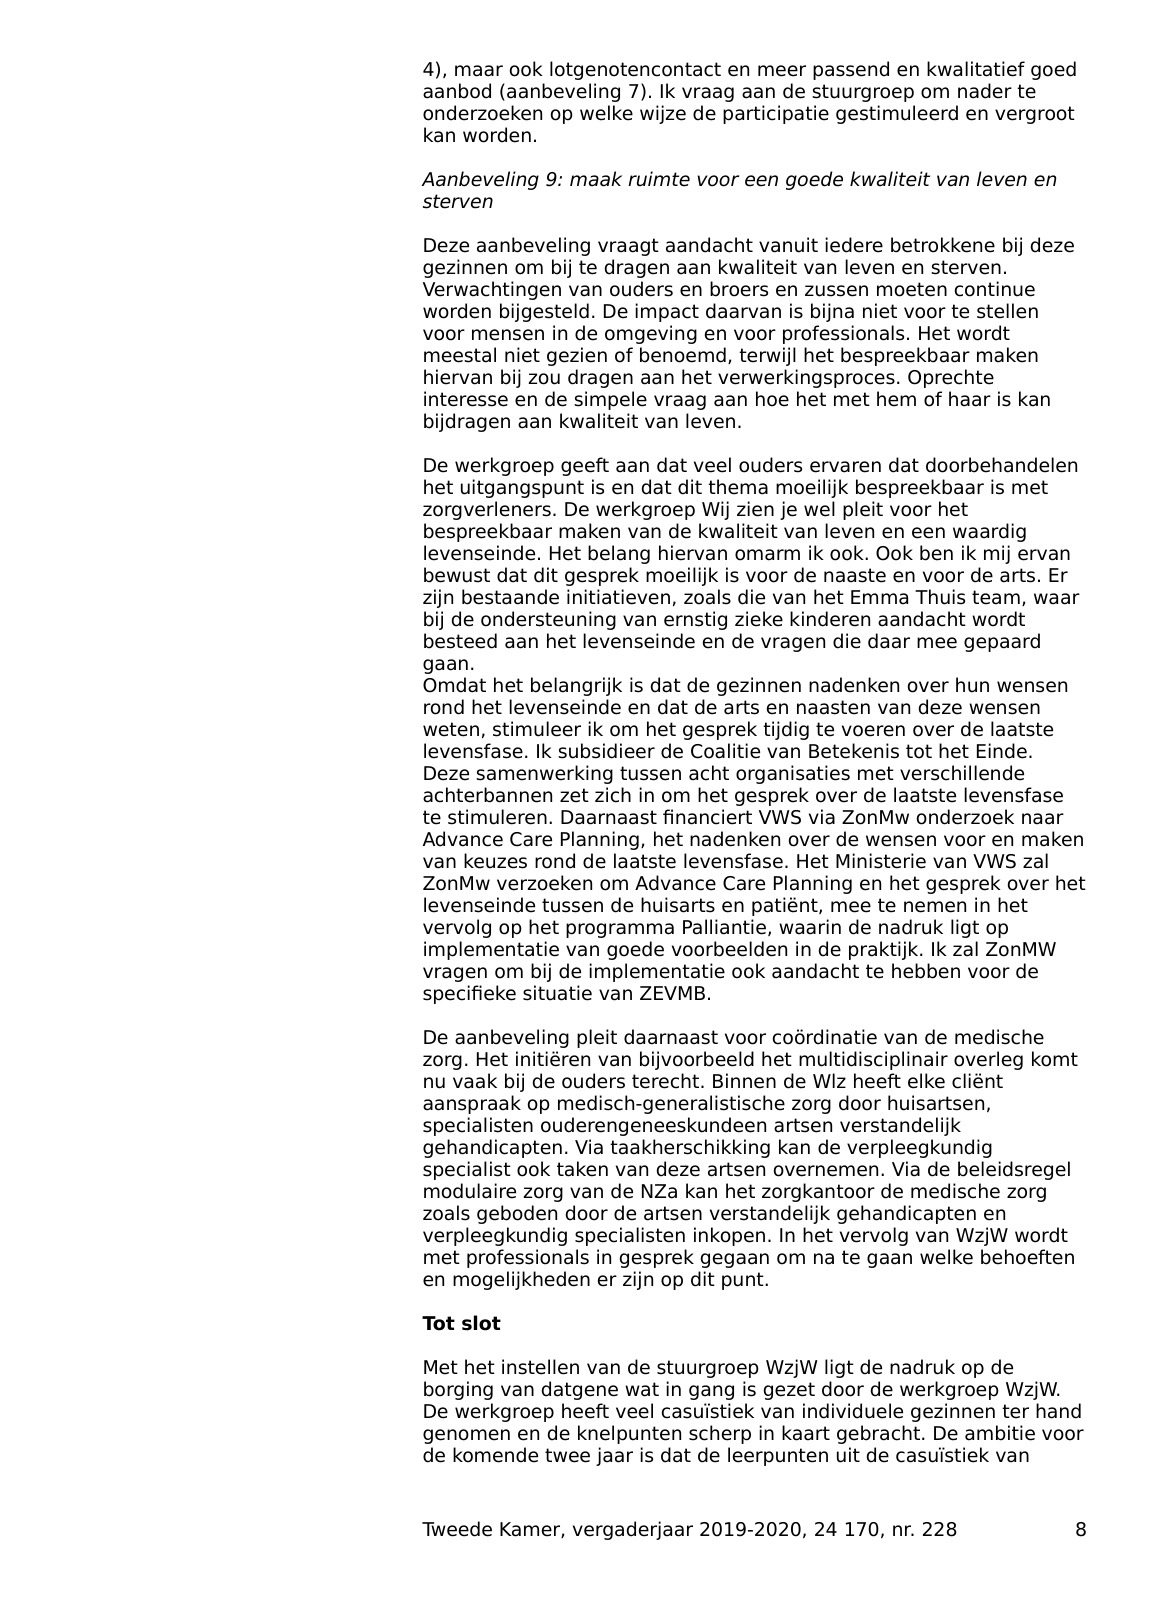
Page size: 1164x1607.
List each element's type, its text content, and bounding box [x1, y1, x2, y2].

text De werkgroep geeft aan dat veel ouders ervaren dat doorbehandelen het uitgangspunt is en dat dit thema moeilijk bespreekbaar is met zorgverleners. De werkgroep Wij zien je wel pleit voor het bespreekbaar maken van de kwaliteit van leven en een waardig levenseinde. Het belang hiervan omarm ik ook. Ook ben ik mij ervan bewust dat dit gesprek moeilijk is voor de naaste en voor de arts. Er zijn bestaande initiatieven, zoals die van het Emma Thuis team, waar bij de ondersteuning van ernstig zieke kinderen aandacht wordt besteed aan het levenseinde en de vragen die daar mee gepaard gaan. [422, 455, 1087, 675]
subtitle Aanbeveling 9: maak ruimte voor een goede kwaliteit van leven en sterven [422, 169, 1087, 213]
text Omdat het belangrijk is dat de gezinnen nadenken over hun wensen rond het levenseinde en dat de arts en naasten van deze wensen weten, stimuleer ik om het gesprek tijdig te voeren over de laatste levensfase. Ik subsidieer de Coalitie van Betekenis tot het Einde. Deze samenwerking tussen acht organisaties met verschillende achterbannen zet zich in om het gesprek over de laatste levensfase te stimuleren. Daarnaast financiert VWS via ZonMw onderzoek naar Advance Care Planning, het nadenken over de wensen voor en maken van keuzes rond de laatste levensfase. Het Ministerie van VWS zal ZonMw verzoeken om Advance Care Planning en het gesprek over het levenseinde tussen de huisarts en patiënt, mee te nemen in het vervolg op het programma Palliantie, waarin de nadruk ligt op implementatie van goede voorbeelden in de praktijk. Ik zal ZonMW vragen om bij de implementatie ook aandacht te hebben voor de specifieke situatie van ZEVMB. [422, 675, 1087, 1005]
text 4), maar ook lotgenotencontact en meer passend en kwalitatief goed aanbod (aanbeveling 7). Ik vraag aan de stuurgroep om nader te onderzoeken op welke wijze de participatie gestimuleerd en vergroot kan worden. [422, 59, 1087, 147]
subtitle Tot slot [422, 1313, 1087, 1335]
text De aanbeveling pleit daarnaast voor coördinatie van de medische zorg. Het initiëren van bijvoorbeeld het multidisciplinair overleg komt nu vaak bij de ouders terecht. Binnen de Wlz heeft elke cliënt aanspraak op medisch-generalistische zorg door huisartsen, specialisten ouderengeneeskundeen artsen verstandelijk gehandicapten. Via taakherschikking kan de verpleegkundig specialist ook taken van deze artsen overnemen. Via de beleidsregel modulaire zorg van de NZa kan het zorgkantoor de medische zorg zoals geboden door de artsen verstandelijk gehandicapten en verpleegkundig specialisten inkopen. In het vervolg van WzjW wordt met professionals in gesprek gegaan om na te gaan welke behoeften en mogelijkheden er zijn op dit punt. [422, 1027, 1087, 1291]
text Deze aanbeveling vraagt aandacht vanuit iedere betrokkene bij deze gezinnen om bij te dragen aan kwaliteit van leven en sterven. Verwachtingen van ouders en broers en zussen moeten continue worden bijgesteld. De impact daarvan is bijna niet voor te stellen voor mensen in de omgeving en voor professionals. Het wordt meestal niet gezien of benoemd, terwijl het bespreekbaar maken hiervan bij zou dragen aan het verwerkingsproces. Oprechte interesse en de simpele vraag aan hoe het met hem of haar is kan bijdragen aan kwaliteit van leven. [422, 235, 1087, 433]
text Met het instellen van de stuurgroep WzjW ligt de nadruk op de borging van datgene wat in gang is gezet door de werkgroep WzjW. De werkgroep heeft veel casuïstiek van individuele gezinnen ter hand genomen en de knelpunten scherp in kaart gebracht. De ambitie voor de komende twee jaar is dat de leerpunten uit de casuïstiek van [422, 1357, 1087, 1467]
